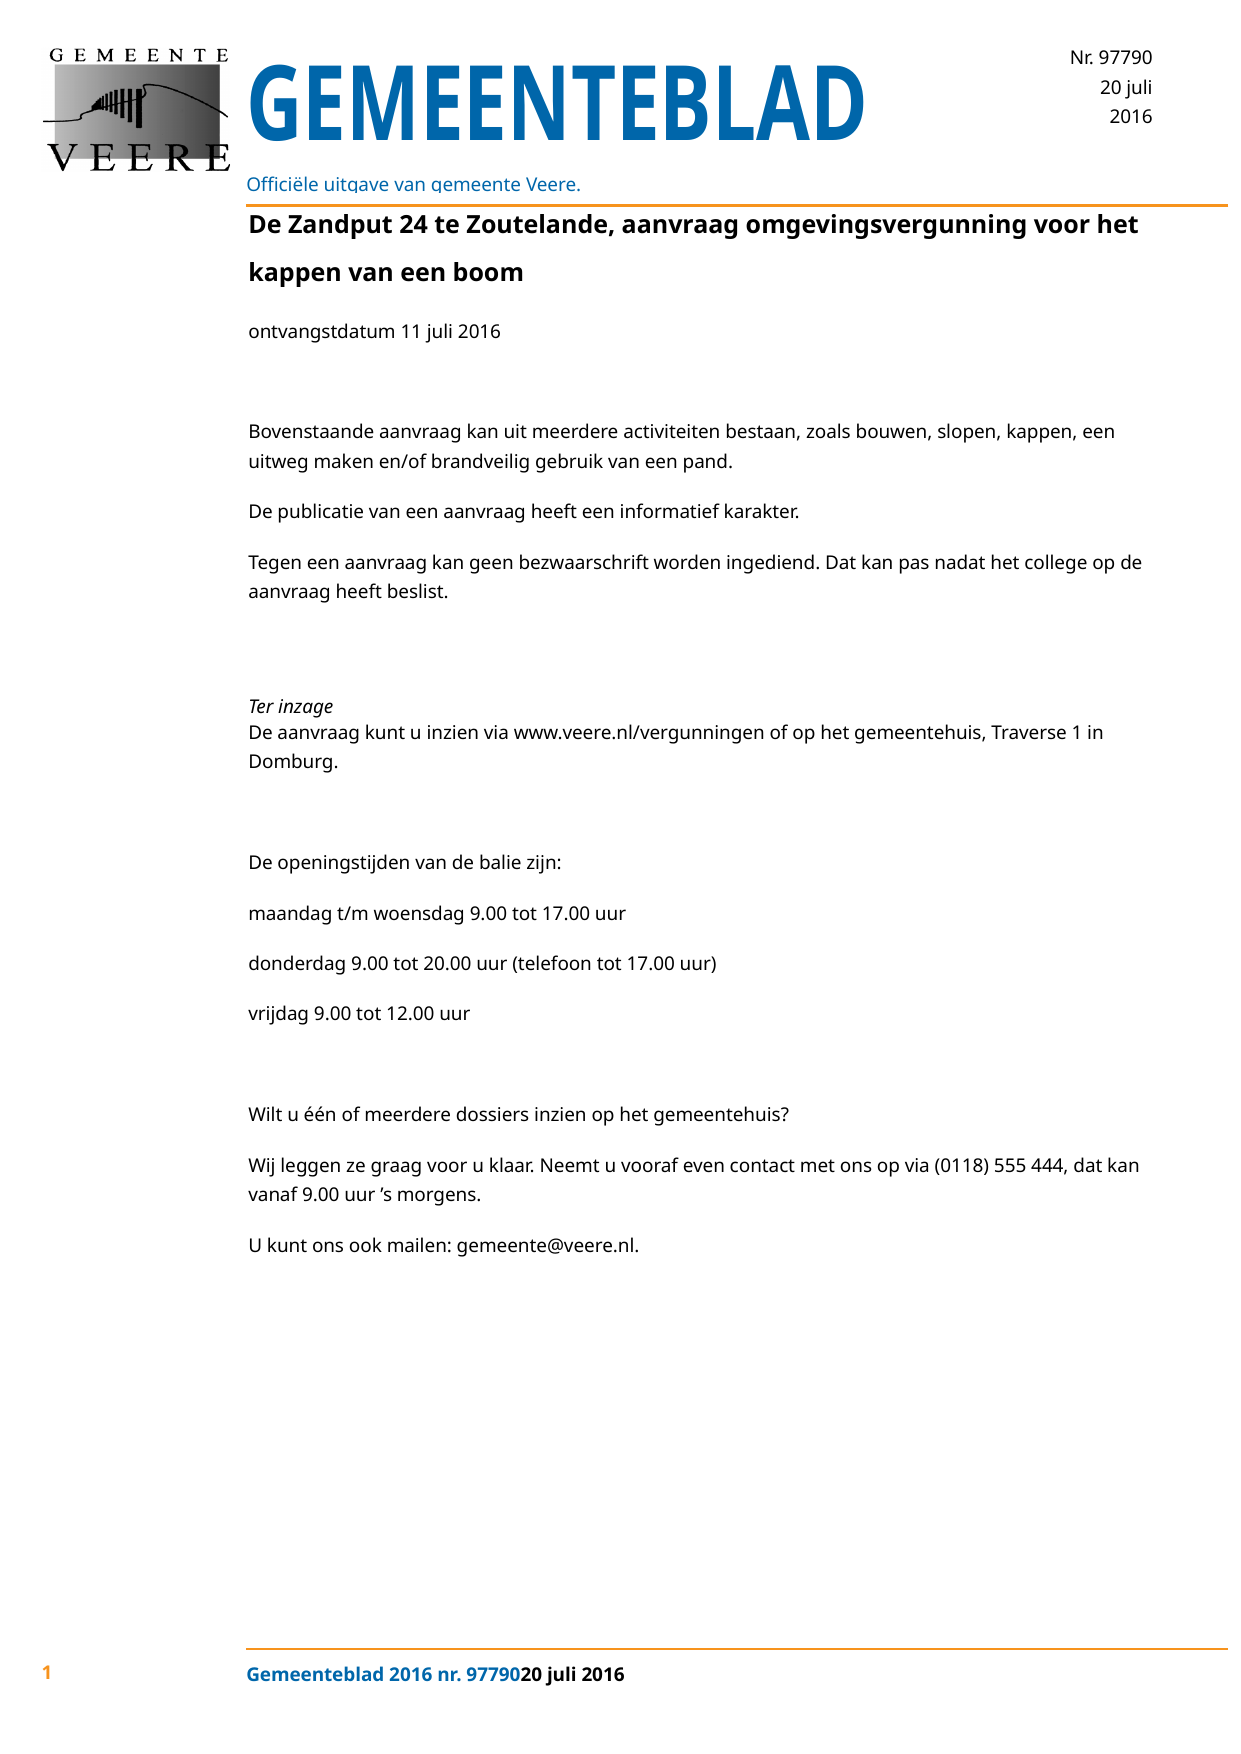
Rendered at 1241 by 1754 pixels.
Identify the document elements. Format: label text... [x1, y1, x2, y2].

text Wij leggen ze graag voor u klaar. Neemt u vooraf even contact met ons op via (0118) 555 444, dat kan vanaf 9.00 uur ’s morgens. [248, 1152, 1152, 1207]
text De aanvraag kunt u inzien via www.veere.nl/vergunningen of op het gemeentehuis, Traverse 1 in Domburg. [248, 719, 1152, 774]
text U kunt ons ook mailen: gemeente@veere.nl. [248, 1232, 1152, 1257]
text De publicatie van een aanvraag heeft een informatief karakter. [248, 499, 1152, 524]
text ontvangstdatum 11 juli 2016 [248, 318, 1152, 344]
text Wilt u één of meerdere dossiers inzien op het gemeentehuis? [248, 1101, 1152, 1127]
text vrijdag 9.00 tot 12.00 uur [248, 1001, 1152, 1026]
text Ter inzage [248, 693, 1152, 719]
text donderdag 9.00 tot 20.00 uur (telefoon tot 17.00 uur) [248, 950, 1152, 976]
picture [41, 47, 231, 172]
text De Zandput 24 te Zoutelande, aanvraag omgevingsvergunning voor het kappen van een boom [248, 207, 1152, 288]
text Tegen een aanvraag kan geen bezwaarschrift worden ingediend. Dat kan pas nadat het college op de aanvraag heeft beslist. [248, 549, 1152, 604]
text De openingstijden van de balie zijn: [248, 849, 1152, 875]
text Bovenstaande aanvraag kan uit meerdere activiteiten bestaan, zoals bouwen, slopen, kappen, een uitweg maken en/of brandveilig gebruik van een pand. [248, 419, 1152, 474]
text maandag t/m woensdag 9.00 tot 17.00 uur [248, 900, 1152, 925]
